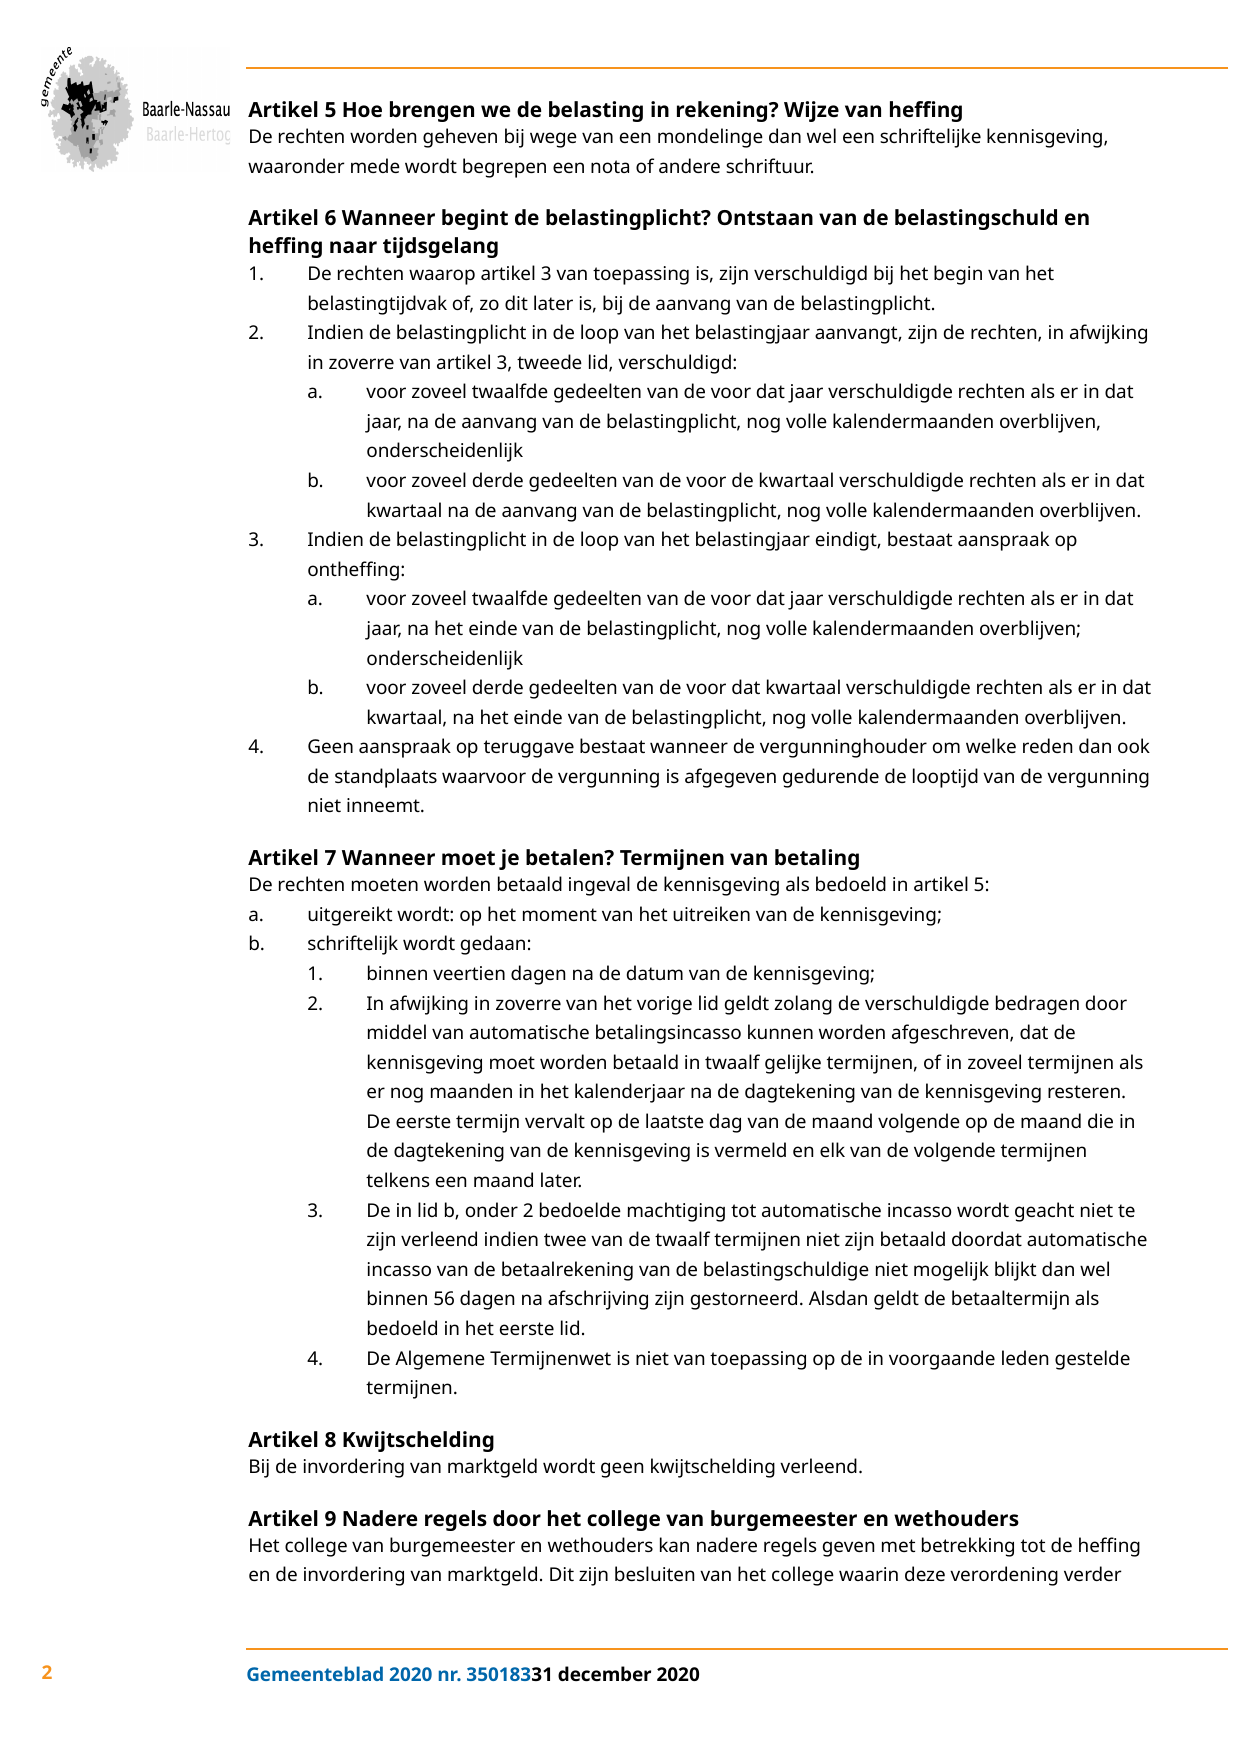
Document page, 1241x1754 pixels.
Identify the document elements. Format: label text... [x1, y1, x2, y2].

list voor zoveel derde gedeelten van de voor de kwartaal verschuldigde rechten als er in dat kwartaal na de aanvang van de belastingplicht, nog volle kalendermaanden overblijven. [307, 467, 1152, 522]
list voor zoveel derde gedeelten van de voor dat kwartaal verschuldigde rechten als er in dat kwartaal, na het einde van de belastingplicht, nog volle kalendermaanden overblijven. [307, 674, 1152, 729]
list De rechten waarop artikel 3 van toepassing is, zijn verschuldigd bij het begin van het belastingtijdvak of, zo dit later is, bij de aanvang van de belastingplicht. [248, 260, 1152, 315]
text Artikel 7 Wanneer moet je betalen? Termijnen van betaling [248, 843, 1152, 871]
text Bij de invordering van marktgeld wordt geen kwijtschelding verleend. [248, 1453, 1152, 1479]
list voor zoveel twaalfde gedeelten van de voor dat jaar verschuldigde rechten als er in dat jaar, na het einde van de belastingplicht, nog volle kalendermaanden overblijven; onderscheidenlijk [307, 586, 1152, 670]
list De in lid b, onder 2 bedoelde machtiging tot automatische incasso wordt geacht niet te zijn verleend indien twee van de twaalf termijnen niet zijn betaald doordat automatische incasso van de betaalrekening van de belastingschuldige niet mogelijk blijkt dan wel binnen 56 dagen na afschrijving zijn gestorneerd. Alsdan geldt de betaaltermijn als bedoeld in het eerste lid. [307, 1197, 1152, 1341]
list In afwijking in zoverre van het vorige lid geldt zolang de verschuldigde bedragen door middel van automatische betalingsincasso kunnen worden afgeschreven, dat de kennisgeving moet worden betaald in twaalf gelijke termijnen, of in zoveel termijnen als er nog maanden in het kalenderjaar na de dagtekening van de kennisgeving resteren. De eerste termijn vervalt op de laatste dag van de maand volgende op de maand die in de dagtekening van de kennisgeving is vermeld en elk van de volgende termijnen telkens een maand later. [307, 990, 1152, 1193]
list binnen veertien dagen na de datum van de kennisgeving; [307, 960, 1152, 986]
list De Algemene Termijnenwet is niet van toepassing op de in voorgaande leden gestelde termijnen. [307, 1345, 1152, 1400]
text Artikel 9 Nadere regels door het college van burgemeester en wethouders [248, 1504, 1152, 1532]
list Indien de belastingplicht in de loop van het belastingjaar aanvangt, zijn de rechten, in afwijking in zoverre van artikel 3, tweede lid, verschuldigd: [248, 319, 1152, 374]
list schriftelijk wordt gedaan: [248, 931, 1152, 956]
text Artikel 5 Hoe brengen we de belasting in rekening? Wijze van heffing [248, 95, 1152, 123]
list Geen aanspraak op teruggave bestaat wanneer de vergunninghouder om welke reden dan ook de standplaats waarvoor de vergunning is afgegeven gedurende de looptijd van de vergunning niet inneemt. [248, 733, 1152, 818]
list voor zoveel twaalfde gedeelten van de voor dat jaar verschuldigde rechten als er in dat jaar, na de aanvang van de belastingplicht, nog volle kalendermaanden overblijven, onderscheidenlijk [307, 378, 1152, 463]
text Artikel 8 Kwijtschelding [248, 1425, 1152, 1453]
text De rechten moeten worden betaald ingeval de kennisgeving als bedoeld in artikel 5: [248, 871, 1152, 897]
list uitgereikt wordt: op het moment van het uitreiken van de kennisgeving; [248, 901, 1152, 927]
text De rechten worden geheven bij wege van een mondelinge dan wel een schriftelijke kennisgeving, waaronder mede wordt begrepen een nota of andere schriftuur. [248, 123, 1152, 178]
text Artikel 6 Wanneer begint de belastingplicht? Ontstaan van de belastingschuld en heffing naar tijdsgelang [248, 203, 1152, 260]
text Het college van burgemeester en wethouders kan nadere regels geven met betrekking tot de heffing en de invordering van marktgeld. Dit zijn besluiten van het college waarin deze verordening verder [248, 1532, 1152, 1587]
list Indien de belastingplicht in de loop van het belastingjaar eindigt, bestaat aanspraak op ontheffing: [248, 526, 1152, 582]
picture [41, 47, 231, 172]
